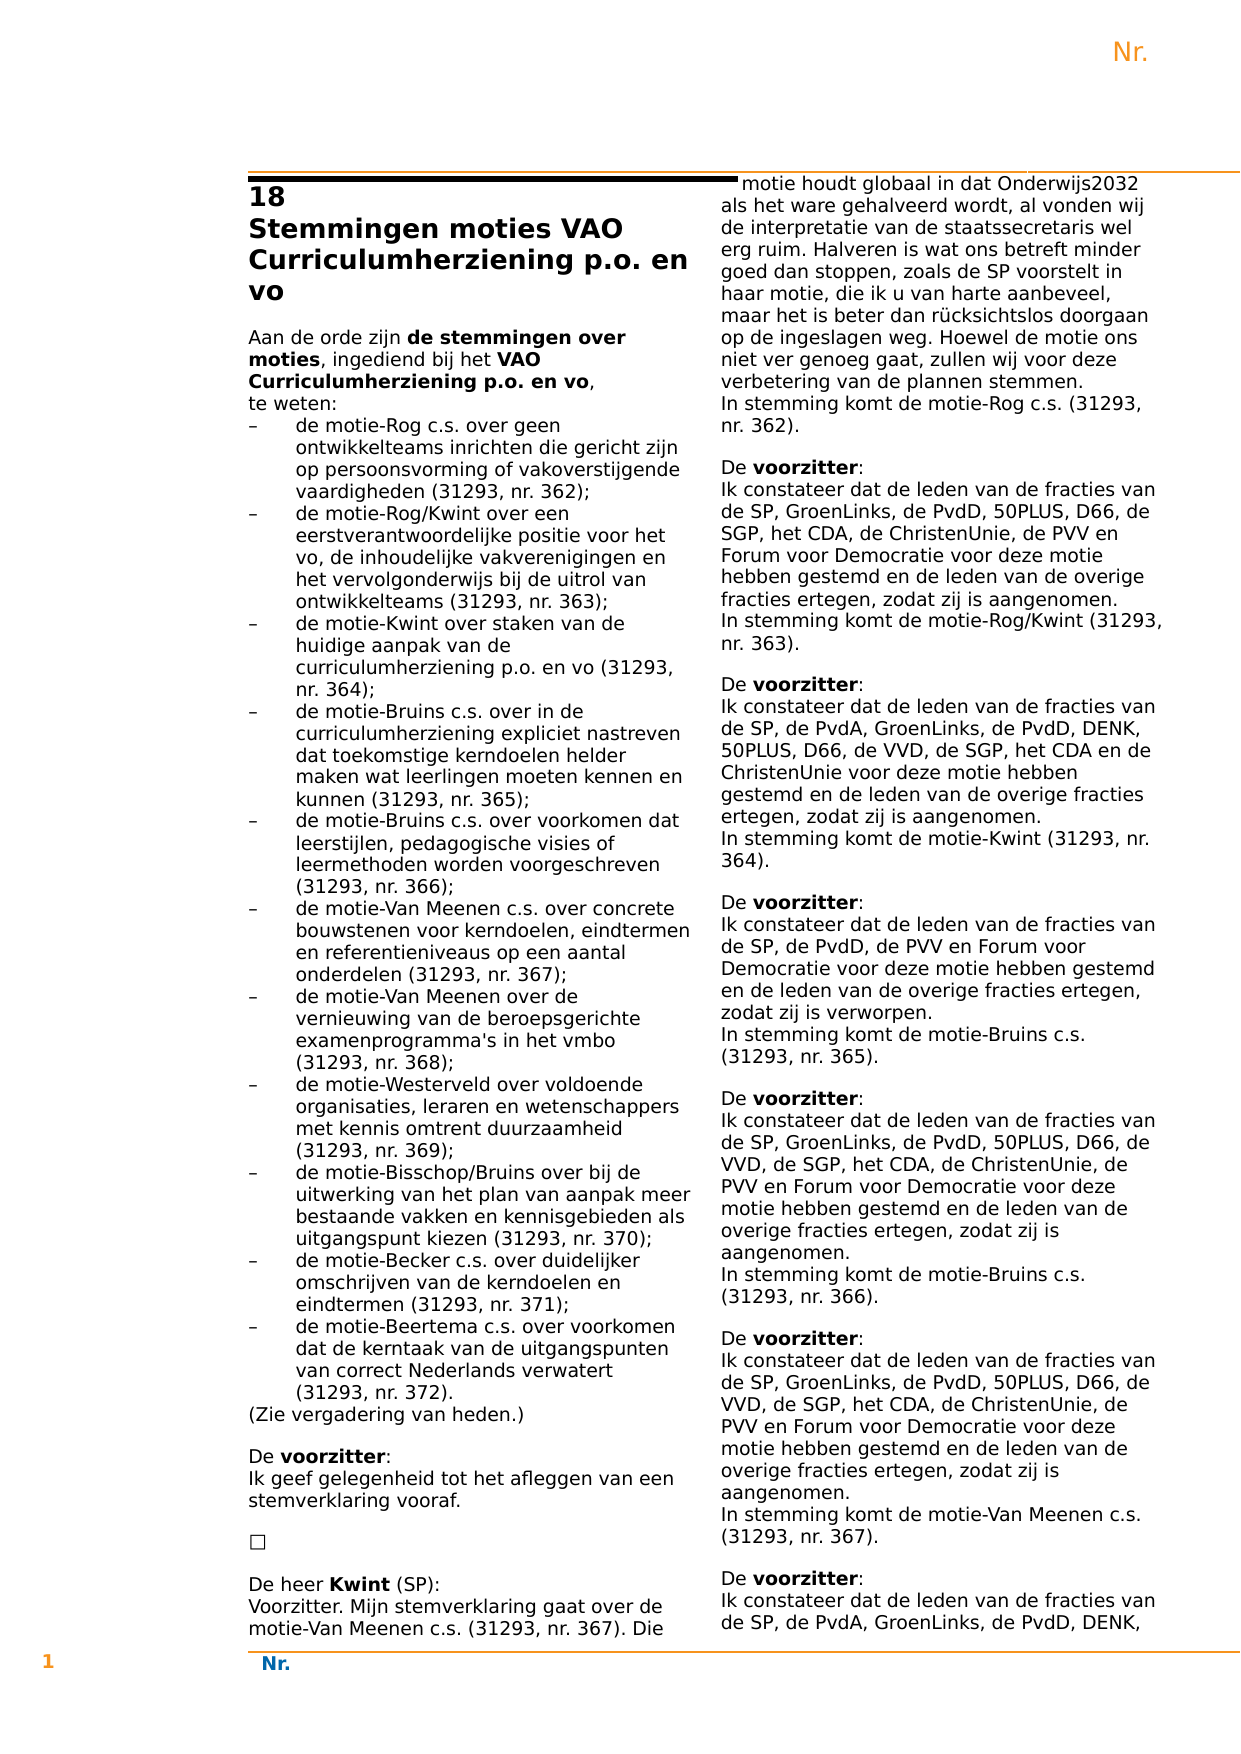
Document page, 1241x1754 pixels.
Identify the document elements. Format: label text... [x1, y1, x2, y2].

text Ik constateer dat de leden van de fracties van de SP, GroenLinks, de PvdD, 50PLUS, D66, de SGP, het CDA, de ChristenUnie, de PVV en Forum voor Democratie voor deze motie hebben gestemd en de leden van de overige fracties ertegen, zodat zij is aangenomen. [721, 478, 1163, 610]
text (Zie vergadering van heden.) [248, 1404, 691, 1426]
list de motie-Bisschop/Bruins over bij de uitwerking van het plan van aanpak meer bestaande vakken en kennisgebieden als uitgangspunt kiezen (31293, nr. 370); [248, 1162, 691, 1250]
list de motie-Bruins c.s. over in de curriculumherziening expliciet nastreven dat toekomstige kerndoelen helder maken wat leerlingen moeten kennen en kunnen (31293, nr. 365); [248, 701, 691, 810]
text In stemming komt de motie-Rog c.s. (31293, nr. 362). [721, 393, 1163, 437]
list de motie-Rog c.s. over geen ontwikkelteams inrichten die gericht zijn op persoonsvorming of vakoverstijgende vaardigheden (31293, nr. 362); [248, 415, 691, 503]
text De voorzitter: [721, 674, 1163, 696]
list de motie-Rog/Kwint over een eerstverantwoordelijke positie voor het vo, de inhoudelijke vakverenigingen en het vervolgonderwijs bij de uitrol van ontwikkelteams (31293, nr. 363); [248, 503, 691, 613]
text De voorzitter: [721, 1568, 1163, 1589]
list de motie-Beertema c.s. over voorkomen dat de kerntaak van de uitgangspunten van correct Nederlands verwatert (31293, nr. 372). [248, 1316, 691, 1404]
text In stemming komt de motie-Van Meenen c.s. (31293, nr. 367). [721, 1504, 1163, 1548]
text Ik constateer dat de leden van de fracties van de SP, GroenLinks, de PvdD, 50PLUS, D66, de VVD, de SGP, het CDA, de ChristenUnie, de PVV en Forum voor Democratie voor deze motie hebben gestemd en de leden van de overige fracties ertegen, zodat zij is aangenomen. [721, 1350, 1163, 1504]
text Ik constateer dat de leden van de fracties van de SP, de PvdA, GroenLinks, de PvdD, DENK, [721, 1589, 1163, 1633]
list de motie-Westerveld over voldoende organisaties, leraren en wetenschappers met kennis omtrent duurzaamheid (31293, nr. 369); [248, 1074, 691, 1162]
text Ik constateer dat de leden van de fracties van de SP, GroenLinks, de PvdD, 50PLUS, D66, de VVD, de SGP, het CDA, de ChristenUnie, de PVV en Forum voor Democratie voor deze motie hebben gestemd en de leden van de overige fracties ertegen, zodat zij is aangenomen. [721, 1110, 1163, 1264]
list de motie-Van Meenen c.s. over concrete bouwstenen voor kerndoelen, eindtermen en referentieniveaus op een aantal onderdelen (31293, nr. 367); [248, 898, 691, 986]
list de motie-Bruins c.s. over voorkomen dat leerstijlen, pedagogische visies of leermethoden worden voorgeschreven (31293, nr. 366); [248, 810, 691, 898]
text te weten: [248, 393, 691, 415]
text Ik constateer dat de leden van de fracties van de SP, de PvdD, de PVV en Forum voor Democratie voor deze motie hebben gestemd en de leden van de overige fracties ertegen, zodat zij is verworpen. [721, 914, 1163, 1024]
text In stemming komt de motie-Rog/Kwint (31293, nr. 363). [721, 610, 1163, 654]
text Aan de orde zijn de stemmingen over moties, ingediend bij het VAO Curriculumherziening p.o. en vo, [248, 327, 691, 393]
text motie houdt globaal in dat Onderwijs2032 als het ware gehalveerd wordt, al vonden wij de interpretatie van de staatssecretaris wel erg ruim. Halveren is wat ons betreft minder goed dan stoppen, zoals de SP voorstelt in haar motie, die ik u van harte aanbeveel, maar het is beter dan rücksichtslos doorgaan op de ingeslagen weg. Hoewel de motie ons niet ver genoeg gaat, zullen wij voor deze verbetering van de plannen stemmen. [721, 173, 1163, 393]
text De voorzitter: [721, 1328, 1163, 1350]
text In stemming komt de motie-Kwint (31293, nr. 364). [721, 828, 1163, 872]
title 18 Stemmingen moties VAO Curriculumherziening p.o. en vo [248, 182, 691, 307]
list de motie-Van Meenen over de vernieuwing van de beroepsgerichte examenprogramma's in het vmbo (31293, nr. 368); [248, 986, 691, 1074]
text De voorzitter: [721, 457, 1163, 478]
text Ik geef gelegenheid tot het afleggen van een stemverklaring vooraf. [248, 1468, 691, 1512]
list de motie-Kwint over staken van de huidige aanpak van de curriculumherziening p.o. en vo (31293, nr. 364); [248, 613, 691, 701]
text De voorzitter: [248, 1446, 691, 1468]
text De voorzitter: [721, 892, 1163, 914]
text ⬜ [248, 1532, 691, 1554]
text Ik constateer dat de leden van de fracties van de SP, de PvdA, GroenLinks, de PvdD, DENK, 50PLUS, D66, de VVD, de SGP, het CDA en de ChristenUnie voor deze motie hebben gestemd en de leden van de overige fracties ertegen, zodat zij is aangenomen. [721, 696, 1163, 828]
list de motie-Becker c.s. over duidelijker omschrijven van de kerndoelen en eindtermen (31293, nr. 371); [248, 1250, 691, 1316]
text Voorzitter. Mijn stemverklaring gaat over de motie-Van Meenen c.s. (31293, nr. 367). Die [248, 1596, 691, 1640]
text In stemming komt de motie-Bruins c.s. (31293, nr. 366). [721, 1264, 1163, 1308]
text De voorzitter: [721, 1088, 1163, 1110]
text De heer Kwint (SP): [248, 1574, 691, 1596]
text In stemming komt de motie-Bruins c.s. (31293, nr. 365). [721, 1024, 1163, 1068]
